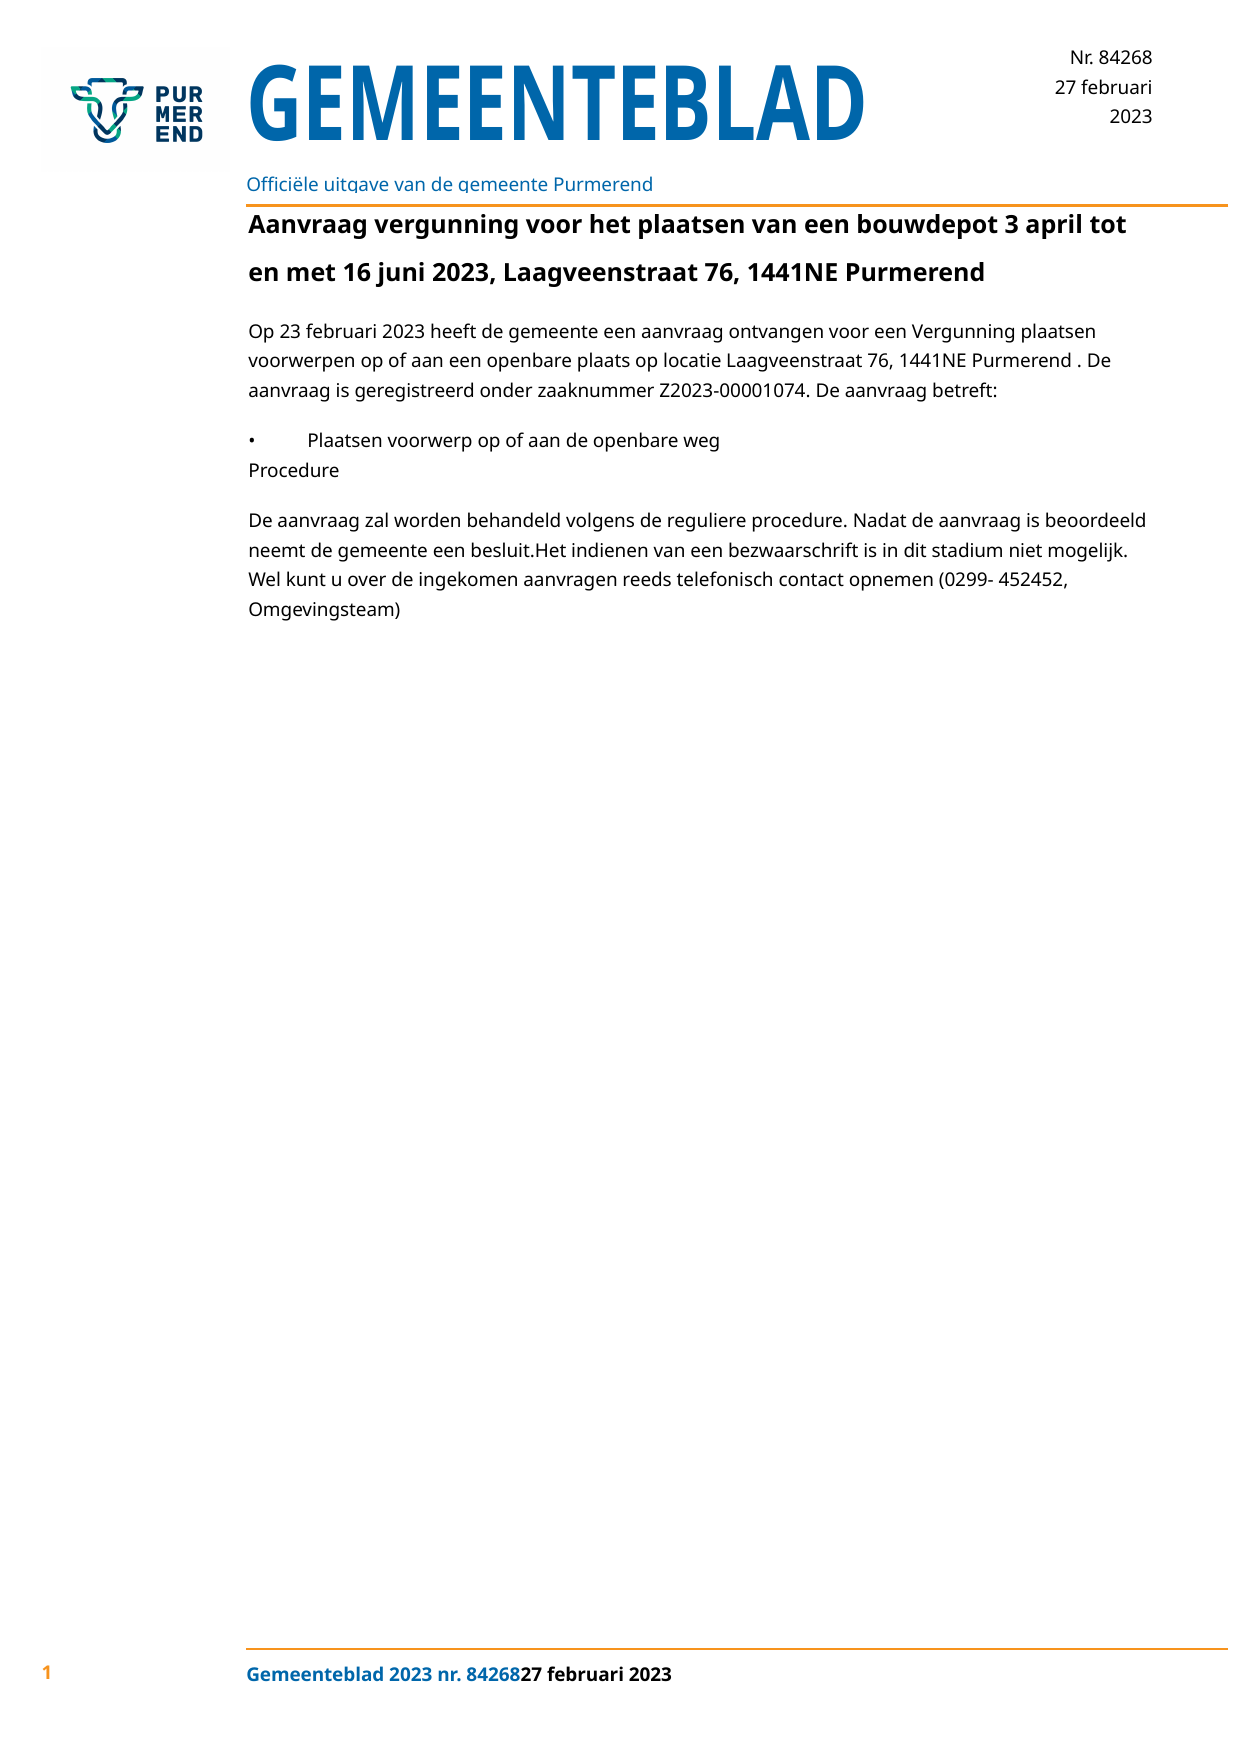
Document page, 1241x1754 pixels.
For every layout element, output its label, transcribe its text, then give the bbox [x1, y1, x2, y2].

text Procedure [248, 457, 1152, 483]
text De aanvraag zal worden behandeld volgens de reguliere procedure. Nadat de aanvraag is beoordeeld neemt de gemeente een besluit.Het indienen van een bezwaarschrift is in dit stadium niet mogelijk. Wel kunt u over de ingekomen aanvragen reeds telefonisch contact opnemen (0299- 452452, Omgevingsteam) [248, 507, 1152, 622]
text Aanvraag vergunning voor het plaatsen van een bouwdepot 3 april tot en met 16 juni 2023, Laagveenstraat 76, 1441NE Purmerend [248, 207, 1152, 288]
text Op 23 februari 2023 heeft de gemeente een aanvraag ontvangen voor een Vergunning plaatsen voorwerpen op of aan een openbare plaats op locatie Laagveenstraat 76, 1441NE Purmerend . De aanvraag is geregistreerd onder zaaknummer Z2023-00001074. De aanvraag betreft: [248, 318, 1152, 403]
list Plaatsen voorwerp op of aan de openbare weg [248, 427, 1152, 453]
picture [41, 47, 231, 172]
